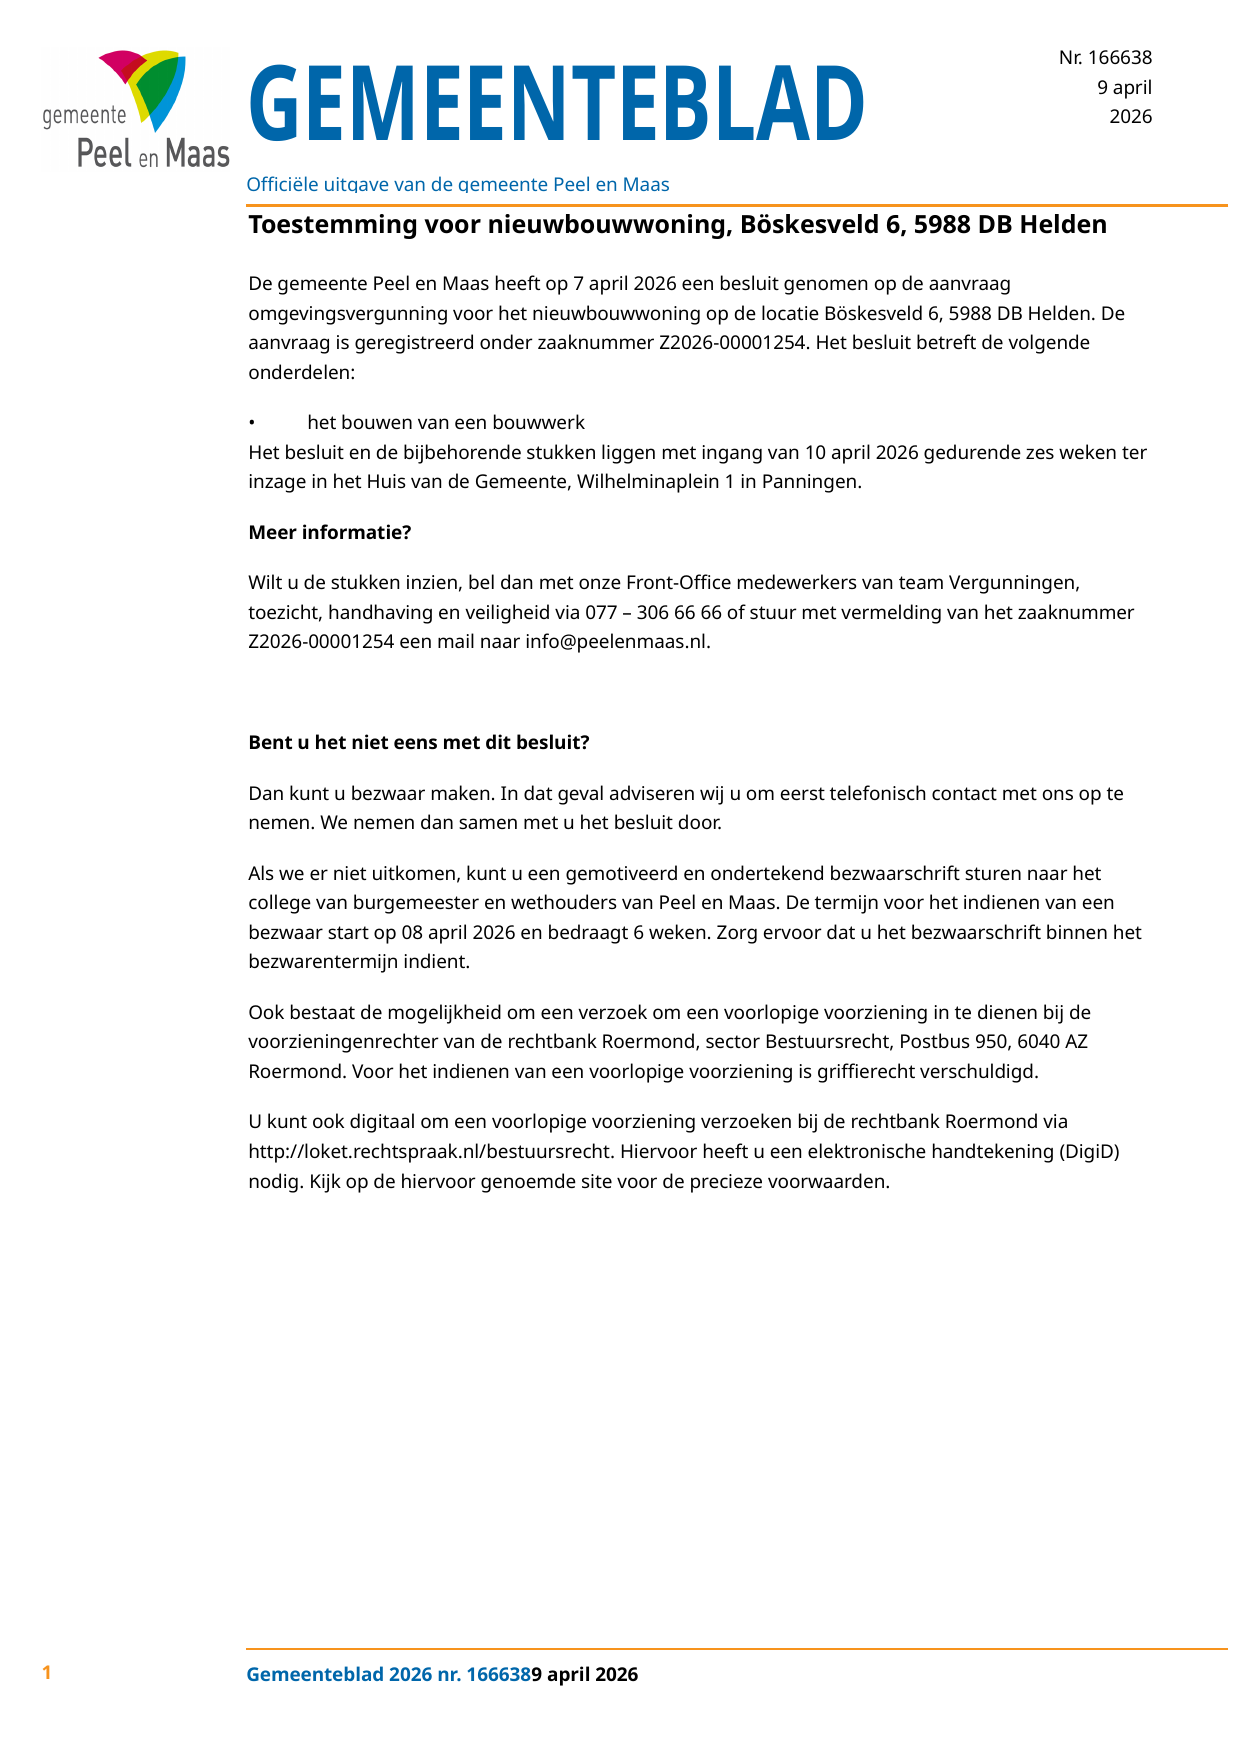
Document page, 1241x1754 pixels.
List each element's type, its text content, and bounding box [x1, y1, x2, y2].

picture [41, 47, 231, 172]
text Toestemming voor nieuwbouwwoning, Böskesveld 6, 5988 DB Helden [248, 207, 1152, 241]
text Het besluit en de bijbehorende stukken liggen met ingang van 10 april 2026 gedurende zes weken ter inzage in het Huis van de Gemeente, Wilhelminaplein 1 in Panningen. [248, 439, 1152, 494]
text Als we er niet uitkomen, kunt u een gemotiveerd en ondertekend bezwaarschrift sturen naar het college van burgemeester en wethouders van Peel en Maas. De termijn voor het indienen van een bezwaar start op 08 april 2026 en bedraagt 6 weken. Zorg ervoor dat u het bezwaarschrift binnen het bezwarentermijn indient. [248, 860, 1152, 974]
text De gemeente Peel en Maas heeft op 7 april 2026 een besluit genomen op de aanvraag omgevingsvergunning voor het nieuwbouwwoning op de locatie Böskesveld 6, 5988 DB Helden. De aanvraag is geregistreerd onder zaaknummer Z2026-00001254. Het besluit betreft de volgende onderdelen: [248, 270, 1152, 385]
text Ook bestaat de mogelijkheid om een verzoek om een voorlopige voorziening in te dienen bij de voorzieningenrechter van de rechtbank Roermond, sector Bestuursrecht, Postbus 950, 6040 AZ Roermond. Voor het indienen van een voorlopige voorziening is griffierecht verschuldigd. [248, 999, 1152, 1084]
list het bouwen van een bouwwerk [248, 409, 1152, 435]
text Bent u het niet eens met dit besluit? [248, 729, 1152, 755]
text U kunt ook digitaal om een voorlopige voorziening verzoeken bij de rechtbank Roermond via http://loket.rechtspraak.nl/bestuursrecht. Hiervoor heeft u een elektronische handtekening (DigiD) nodig. Kijk op de hiervoor genoemde site voor de precieze voorwaarden. [248, 1109, 1152, 1193]
text Meer informatie? [248, 519, 1152, 545]
text Wilt u de stukken inzien, bel dan met onze Front-Office medewerkers van team Vergunningen, toezicht, handhaving en veiligheid via 077 – 306 66 66 of stuur met vermelding van het zaaknummer Z2026-00001254 een mail naar info@peelenmaas.nl. [248, 569, 1152, 654]
text Dan kunt u bezwaar maken. In dat geval adviseren wij u om eerst telefonisch contact met ons op te nemen. We nemen dan samen met u het besluit door. [248, 780, 1152, 835]
